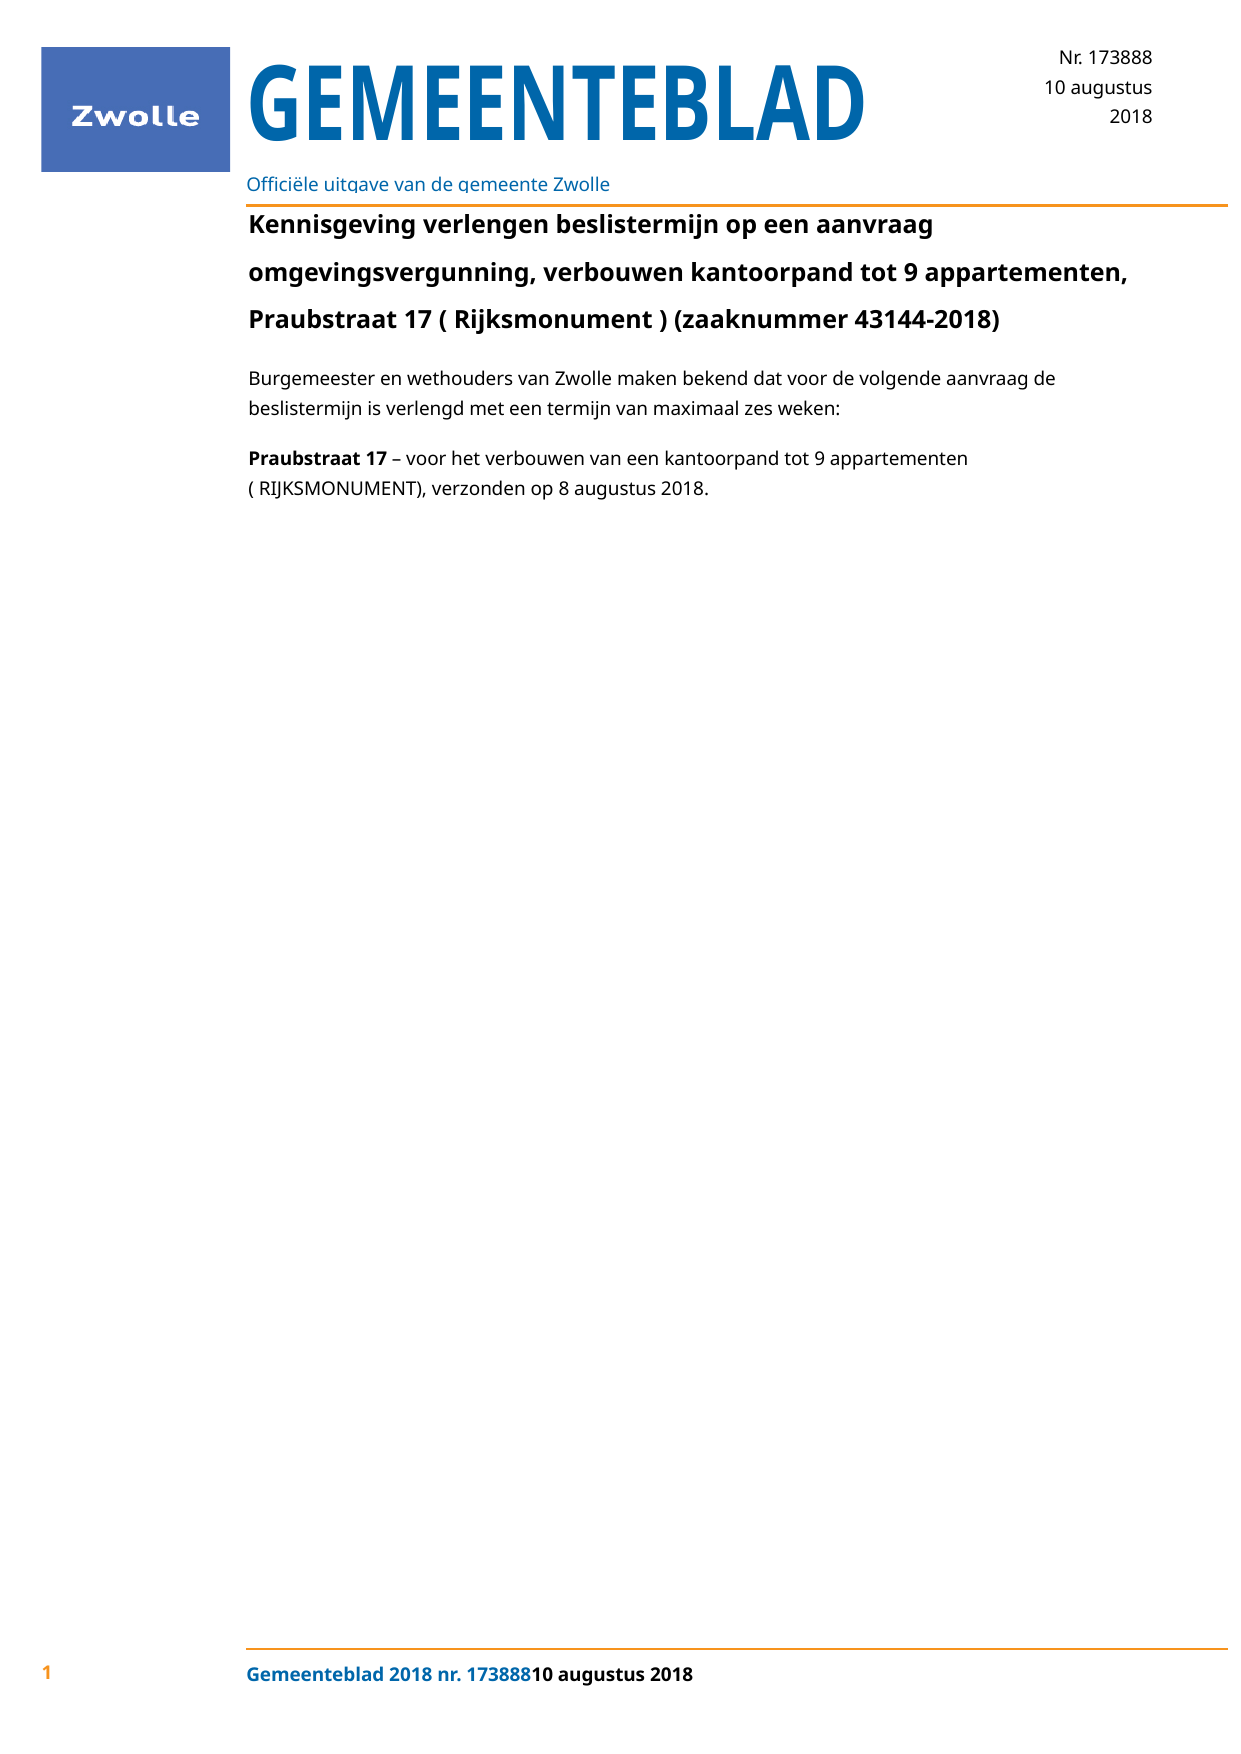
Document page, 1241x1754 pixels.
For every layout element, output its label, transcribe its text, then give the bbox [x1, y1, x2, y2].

text Burgemeester en wethouders van Zwolle maken bekend dat voor de volgende aanvraag de beslistermijn is verlengd met een termijn van maximaal zes weken: [248, 366, 1152, 421]
text Praubstraat 17 – voor het verbouwen van een kantoorpand tot 9 appartementen ( RIJKSMONUMENT), verzonden op 8 augustus 2018. [248, 446, 1152, 501]
picture [41, 47, 231, 172]
text Kennisgeving verlengen beslistermijn op een aanvraag omgevingsvergunning, verbouwen kantoorpand tot 9 appartementen, Praubstraat 17 ( Rijksmonument ) (zaaknummer 43144-2018) [248, 207, 1152, 336]
